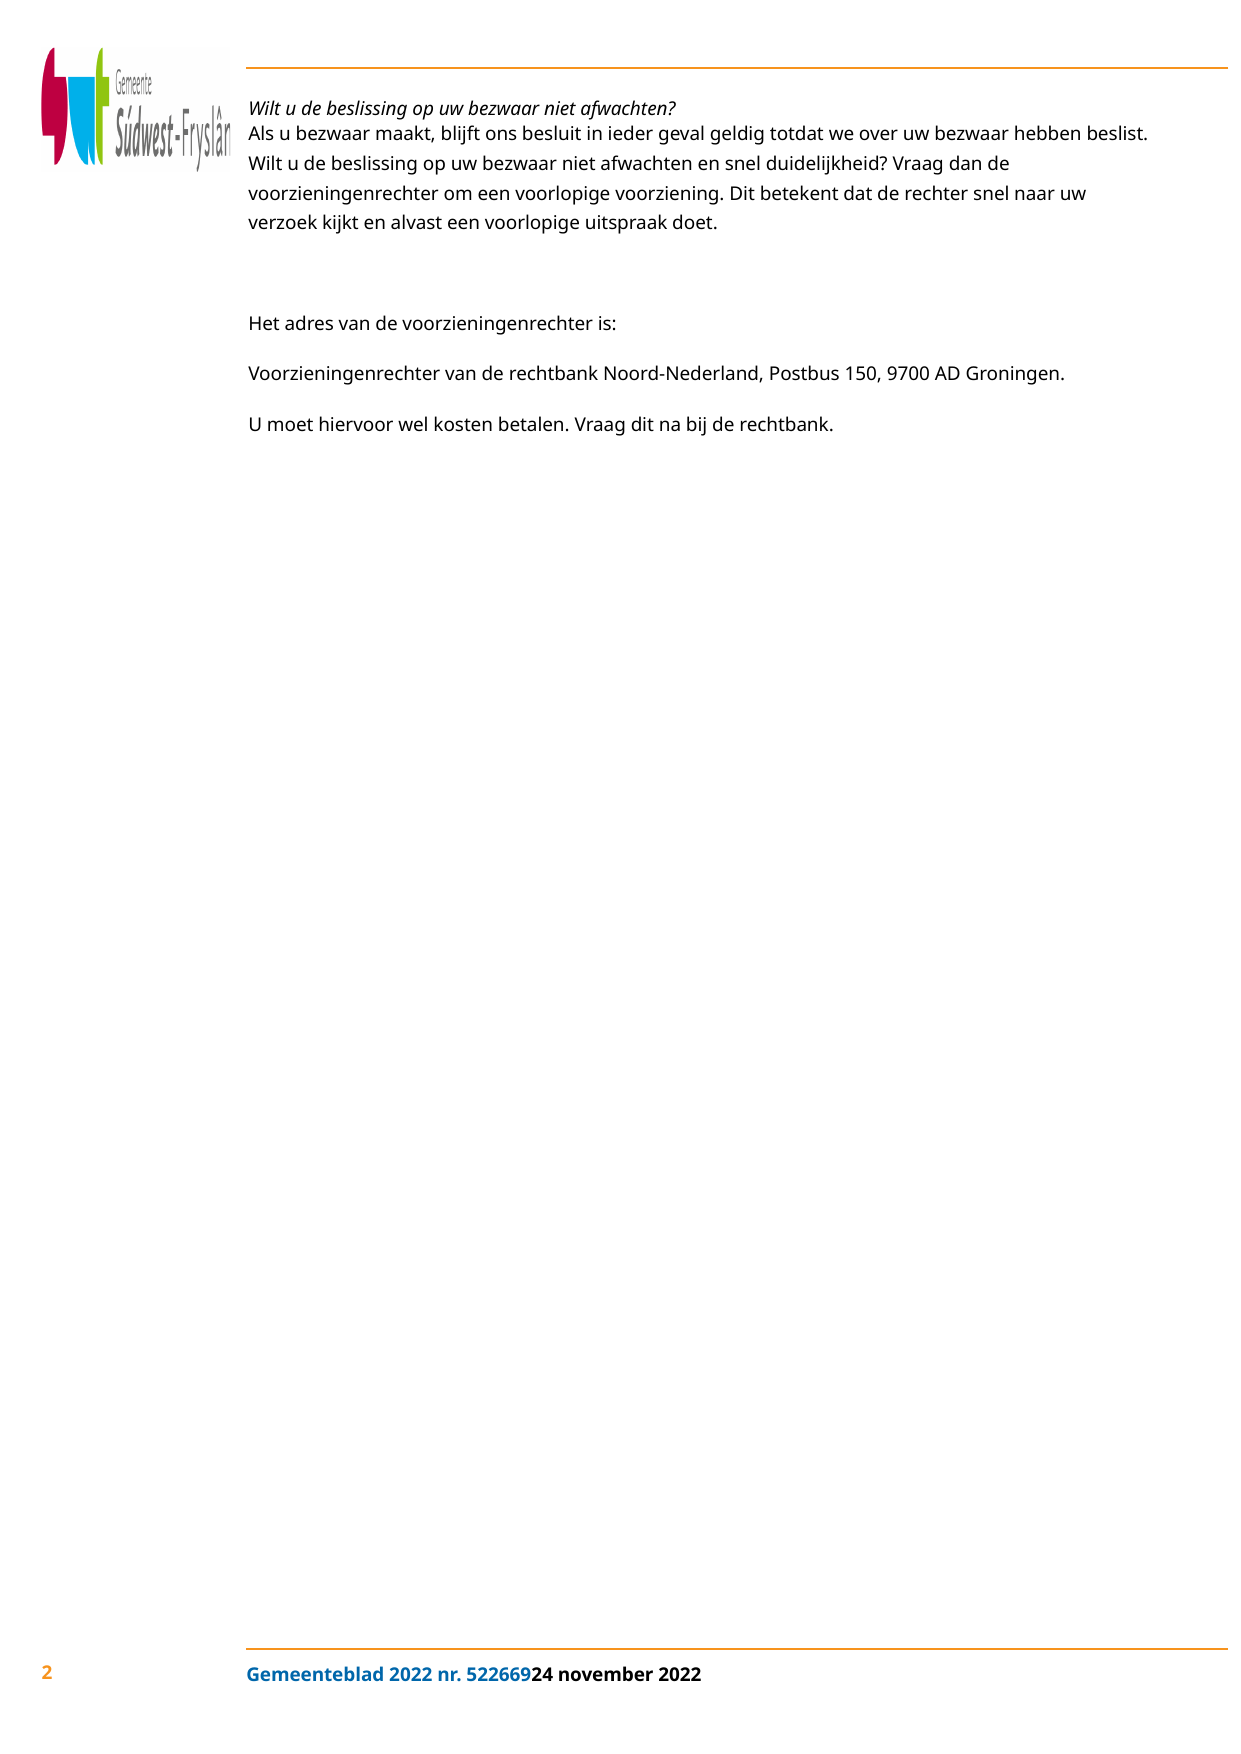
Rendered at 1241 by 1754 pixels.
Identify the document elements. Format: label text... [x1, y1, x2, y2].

picture [41, 47, 231, 172]
text Voorzieningenrechter van de rechtbank Noord-Nederland, Postbus 150, 9700 AD Groningen. [248, 361, 1152, 386]
text U moet hiervoor wel kosten betalen. Vraag dit na bij de rechtbank. [248, 411, 1152, 437]
text Het adres van de voorzieningenrechter is: [248, 310, 1152, 336]
text Als u bezwaar maakt, blijft ons besluit in ieder geval geldig totdat we over uw bezwaar hebben beslist. Wilt u de beslissing op uw bezwaar niet afwachten en snel duidelijkheid? Vraag dan de voorzieningenrechter om een voorlopige voorziening. Dit betekent dat de rechter snel naar uw verzoek kijkt en alvast een voorlopige uitspraak doet. [248, 121, 1152, 235]
text Wilt u de beslissing op uw bezwaar niet afwachten? [248, 95, 1152, 121]
